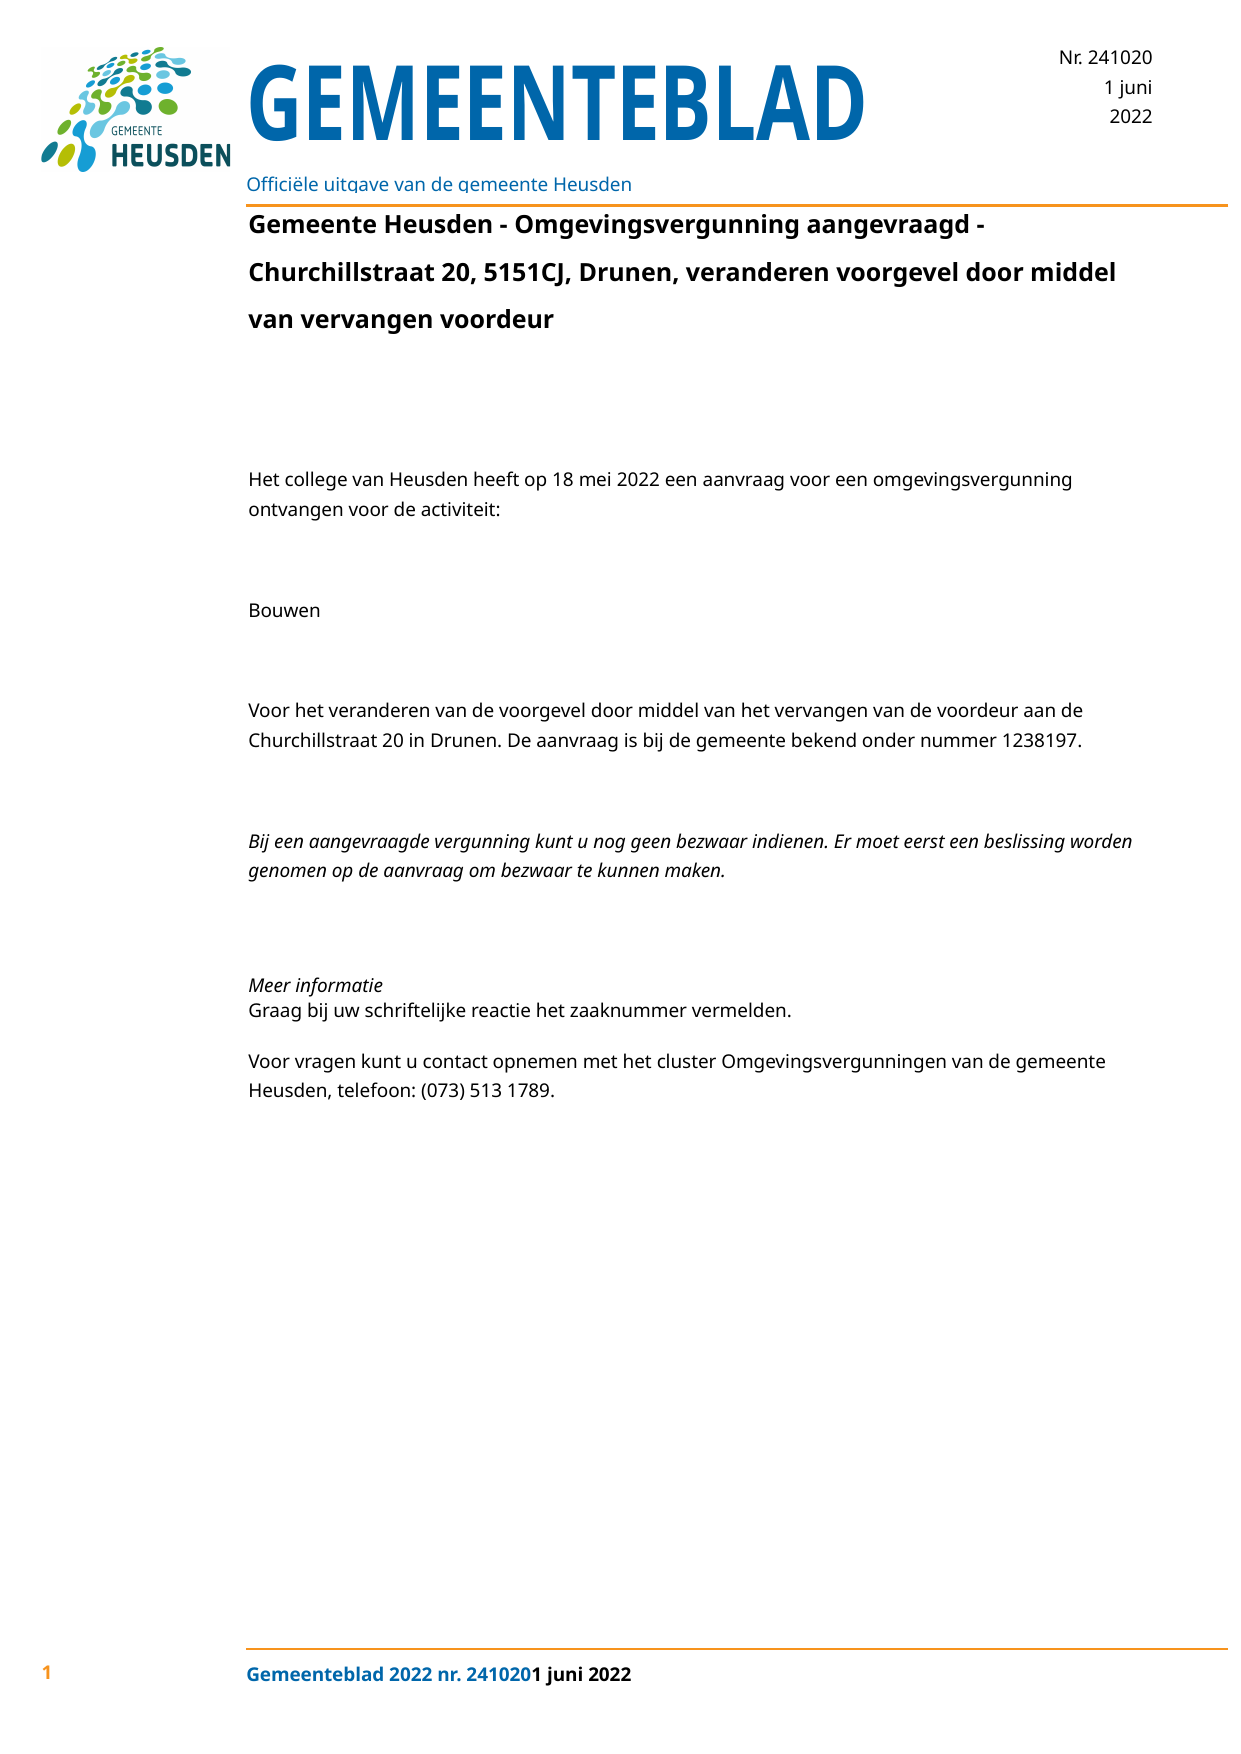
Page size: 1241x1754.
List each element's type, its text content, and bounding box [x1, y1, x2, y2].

text Meer informatie [248, 972, 1152, 998]
text Voor vragen kunt u contact opnemen met het cluster Omgevingsvergunningen van de gemeente Heusden, telefoon: (073) 513 1789. [248, 1048, 1152, 1103]
text Gemeente Heusden - Omgevingsvergunning aangevraagd - Churchillstraat 20, 5151CJ, Drunen, veranderen voorgevel door middel van vervangen voordeur [248, 207, 1152, 336]
text Het college van Heusden heeft op 18 mei 2022 een aanvraag voor een omgevingsvergunning ontvangen voor de activiteit: [248, 466, 1152, 522]
text Bouwen [248, 597, 1152, 622]
text Voor het veranderen van de voorgevel door middel van het vervangen van de voordeur aan de Churchillstraat 20 in Drunen. De aanvraag is bij de gemeente bekend onder nummer 1238197. [248, 698, 1152, 753]
text Bij een aangevraagde vergunning kunt u nog geen bezwaar indienen. Er moet eerst een beslissing worden genomen op de aanvraag om bezwaar te kunnen maken. [248, 828, 1152, 883]
picture [41, 47, 231, 172]
text Graag bij uw schriftelijke reactie het zaaknummer vermelden. [248, 998, 1152, 1023]
